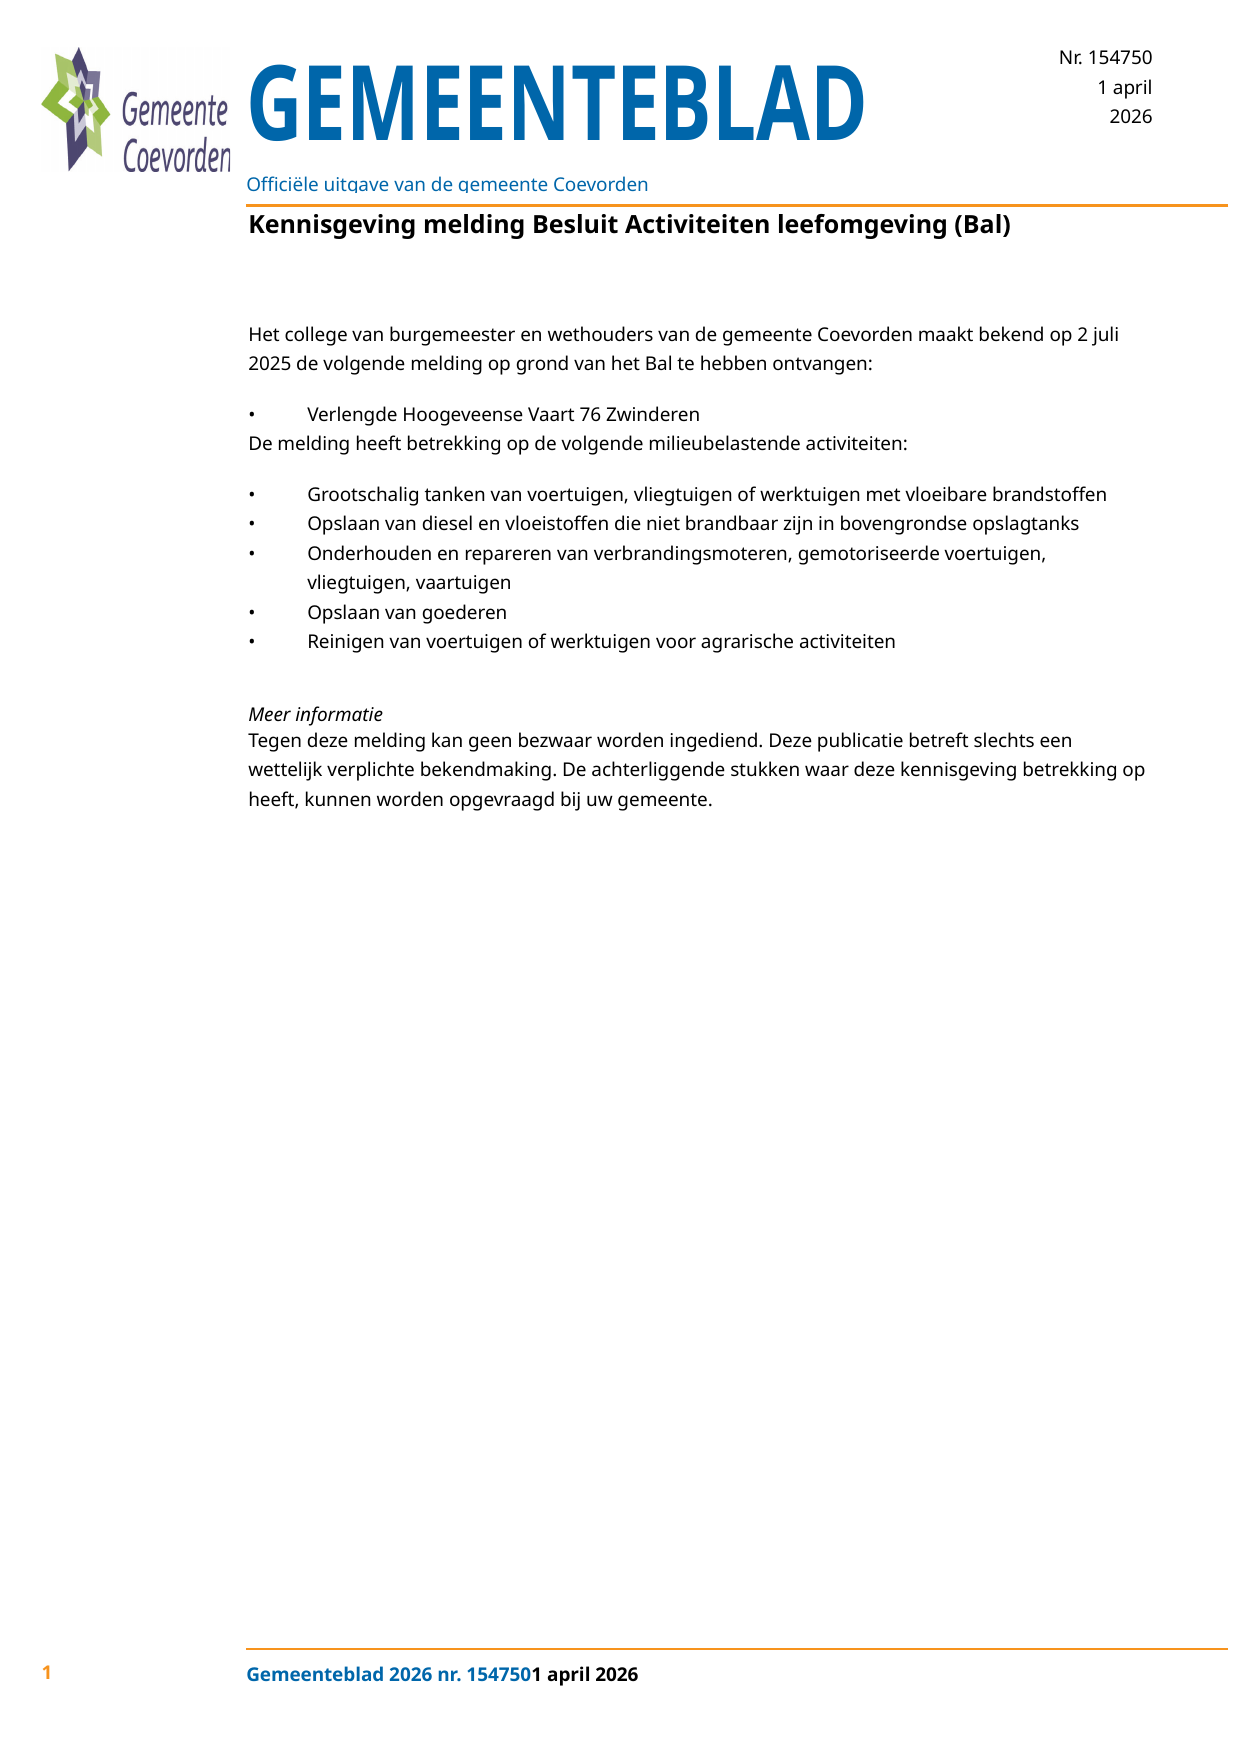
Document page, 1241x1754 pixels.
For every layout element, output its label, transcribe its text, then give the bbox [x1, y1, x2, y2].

text Meer informatie [248, 701, 1152, 727]
list Reinigen van voertuigen of werktuigen voor agrarische activiteiten [248, 629, 1152, 654]
list Onderhouden en repareren van verbrandingsmoteren, gemotoriseerde voertuigen, vliegtuigen, vaartuigen [248, 540, 1152, 595]
list Verlengde Hoogeveense Vaart 76 Zwinderen [248, 401, 1152, 426]
text Tegen deze melding kan geen bezwaar worden ingediend. Deze publicatie betreft slechts een wettelijk verplichte bekendmaking. De achterliggende stukken waar deze kennisgeving betrekking op heeft, kunnen worden opgevraagd bij uw gemeente. [248, 727, 1152, 812]
list Opslaan van goederen [248, 599, 1152, 625]
text De melding heeft betrekking op de volgende milieubelastende activiteiten: [248, 430, 1152, 456]
text Het college van burgemeester en wethouders van de gemeente Coevorden maakt bekend op 2 juli 2025 de volgende melding op grond van het Bal te hebben ontvangen: [248, 321, 1152, 376]
list Grootschalig tanken van voertuigen, vliegtuigen of werktuigen met vloeibare brandstoffen [248, 481, 1152, 506]
list Opslaan van diesel en vloeistoffen die niet brandbaar zijn in bovengrondse opslagtanks [248, 510, 1152, 536]
text Kennisgeving melding Besluit Activiteiten leefomgeving (Bal) [248, 207, 1152, 241]
picture [41, 47, 231, 172]
